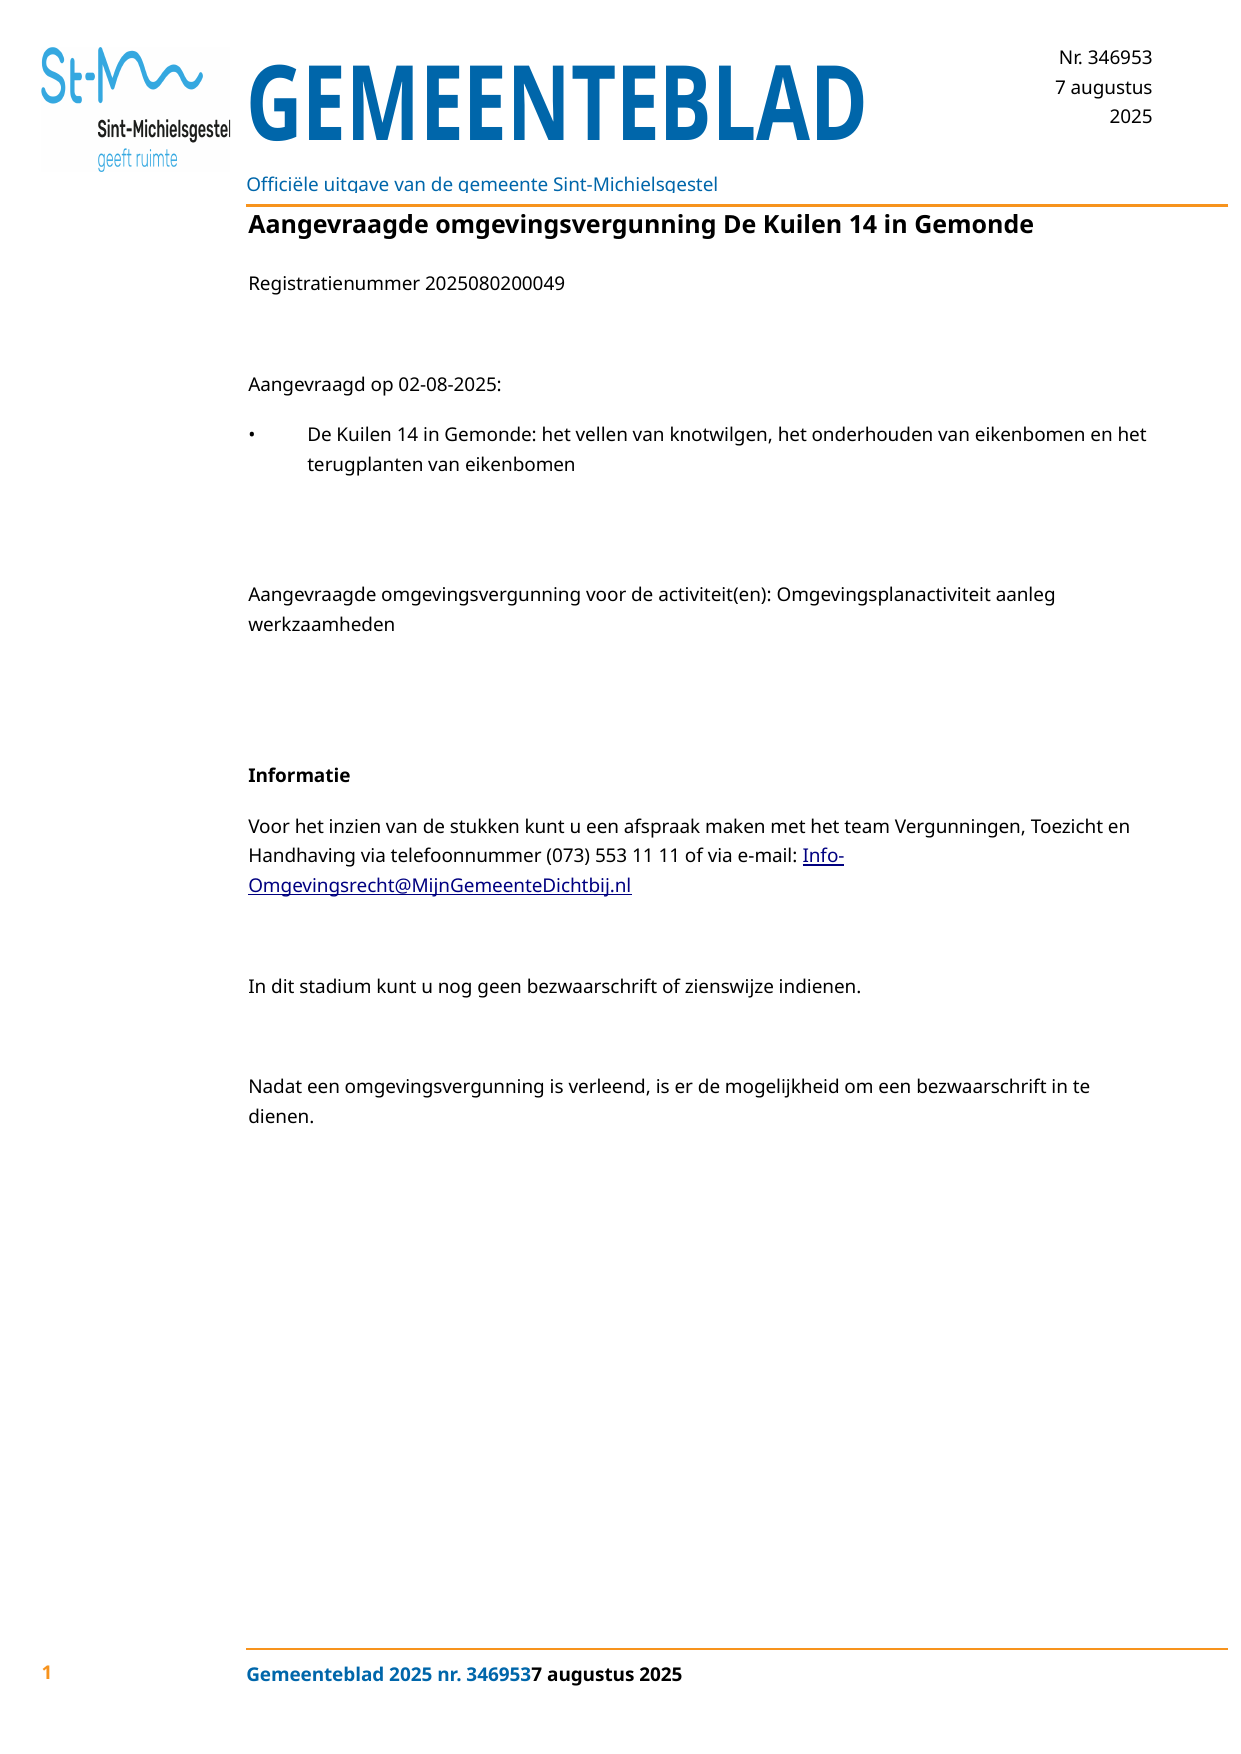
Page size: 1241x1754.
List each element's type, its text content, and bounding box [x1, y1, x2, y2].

text Registratienummer 2025080200049 [248, 270, 1152, 296]
list De Kuilen 14 in Gemonde: het vellen van knotwilgen, het onderhouden van eikenbomen en het terugplanten van eikenbomen [248, 422, 1152, 477]
text Aangevraagd op 02-08-2025: [248, 371, 1152, 397]
text In dit stadium kunt u nog geen bezwaarschrift of zienswijze indienen. [248, 973, 1152, 998]
text Voor het inzien van de stukken kunt u een afspraak maken met het team Vergunningen, Toezicht en Handhaving via telefoonnummer (073) 553 11 11 of via e-mail: Info-Omgevingsrecht@MijnGemeenteDichtbij.nl [248, 813, 1152, 898]
text Informatie [248, 762, 1152, 788]
picture [41, 47, 231, 172]
text Aangevraagde omgevingsvergunning voor de activiteit(en): Omgevingsplanactiviteit aanleg werkzaamheden [248, 582, 1152, 637]
text Aangevraagde omgevingsvergunning De Kuilen 14 in Gemonde [248, 207, 1152, 241]
text Nadat een omgevingsvergunning is verleend, is er de mogelijkheid om een bezwaarschrift in te dienen. [248, 1074, 1152, 1129]
